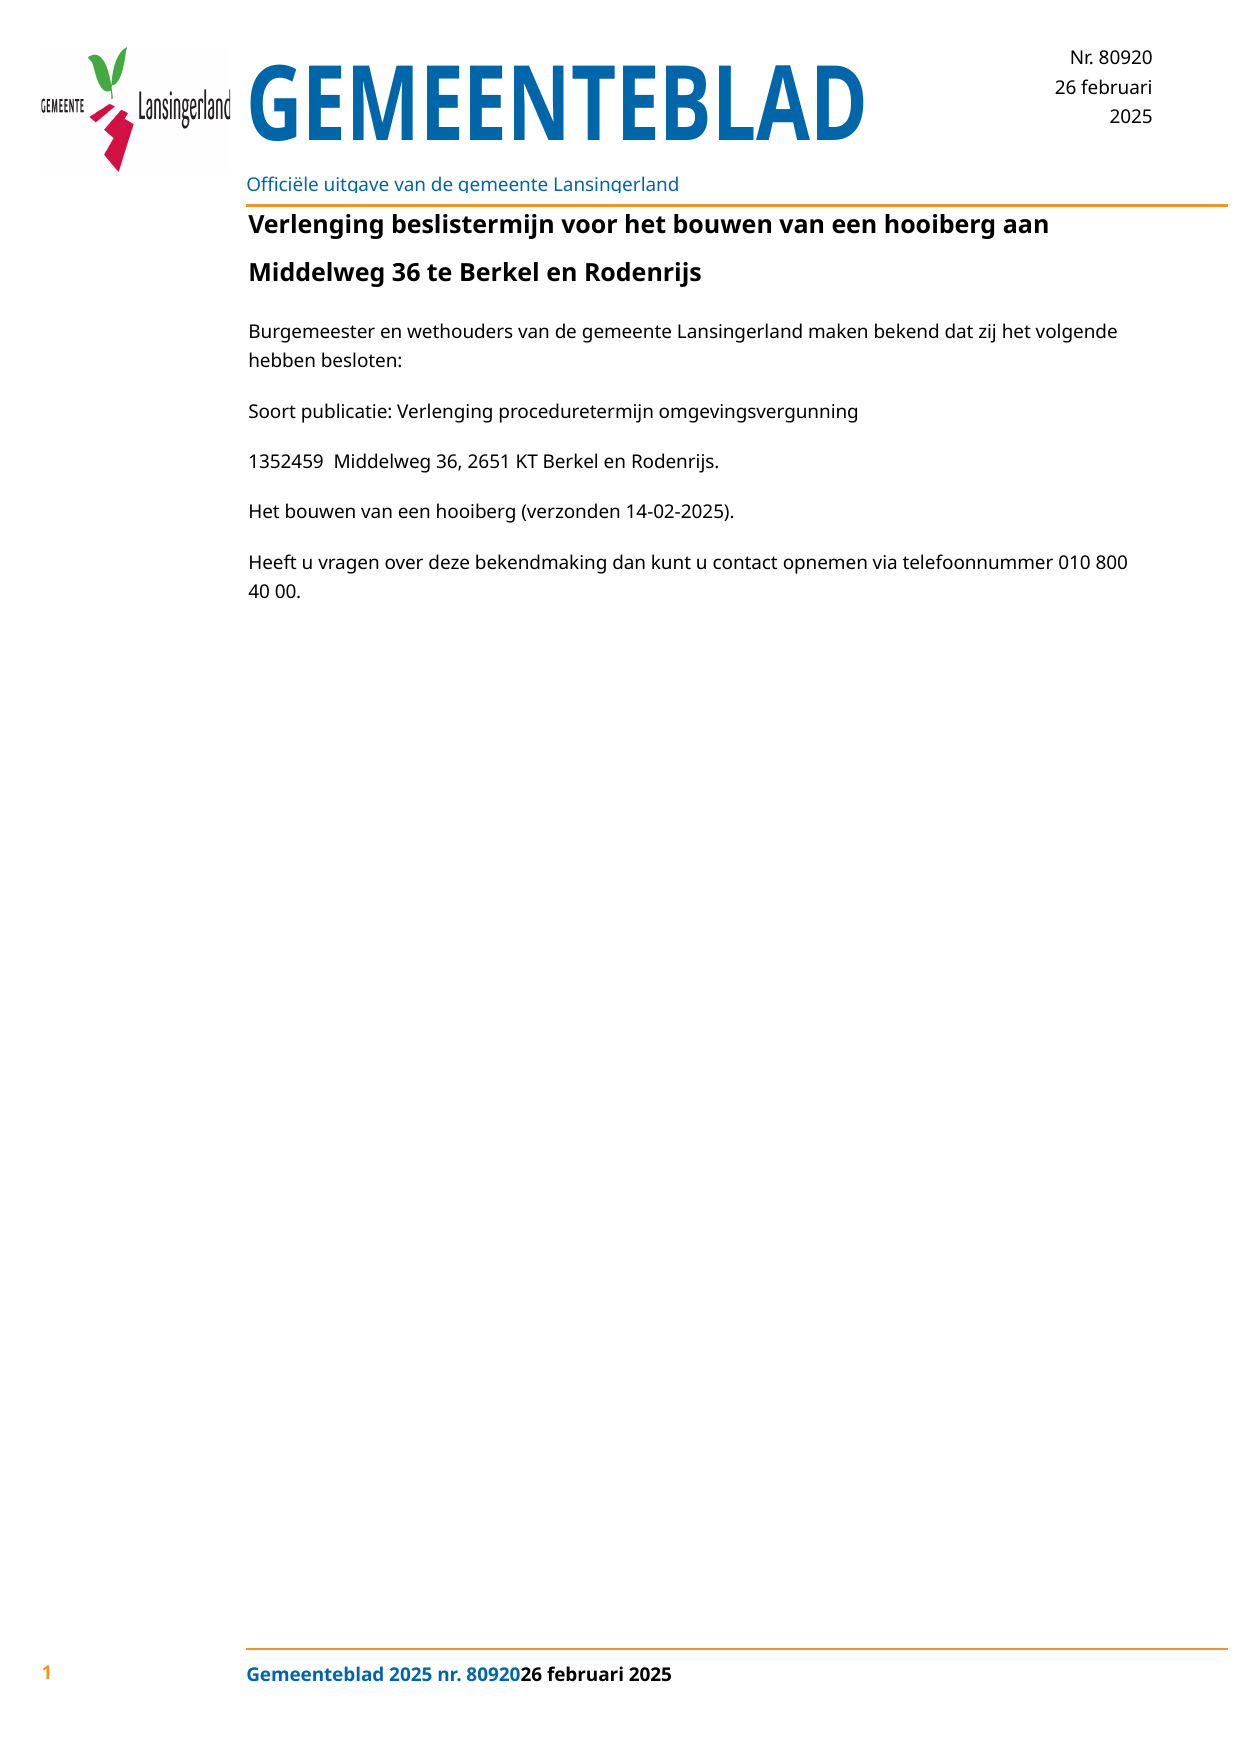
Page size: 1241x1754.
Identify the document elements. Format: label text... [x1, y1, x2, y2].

text Soort publicatie: Verlenging proceduretermijn omgevingsvergunning [248, 398, 1152, 424]
text Heeft u vragen over deze bekendmaking dan kunt u contact opnemen via telefoonnummer 010 800 40 00. [248, 549, 1152, 604]
text 1352459 Middelweg 36, 2651 KT Berkel en Rodenrijs. [248, 448, 1152, 474]
picture [41, 47, 231, 172]
text Het bouwen van een hooiberg (verzonden 14-02-2025). [248, 499, 1152, 524]
text Verlenging beslistermijn voor het bouwen van een hooiberg aan Middelweg 36 te Berkel en Rodenrijs [248, 207, 1152, 288]
text Burgemeester en wethouders van de gemeente Lansingerland maken bekend dat zij het volgende hebben besloten: [248, 318, 1152, 373]
